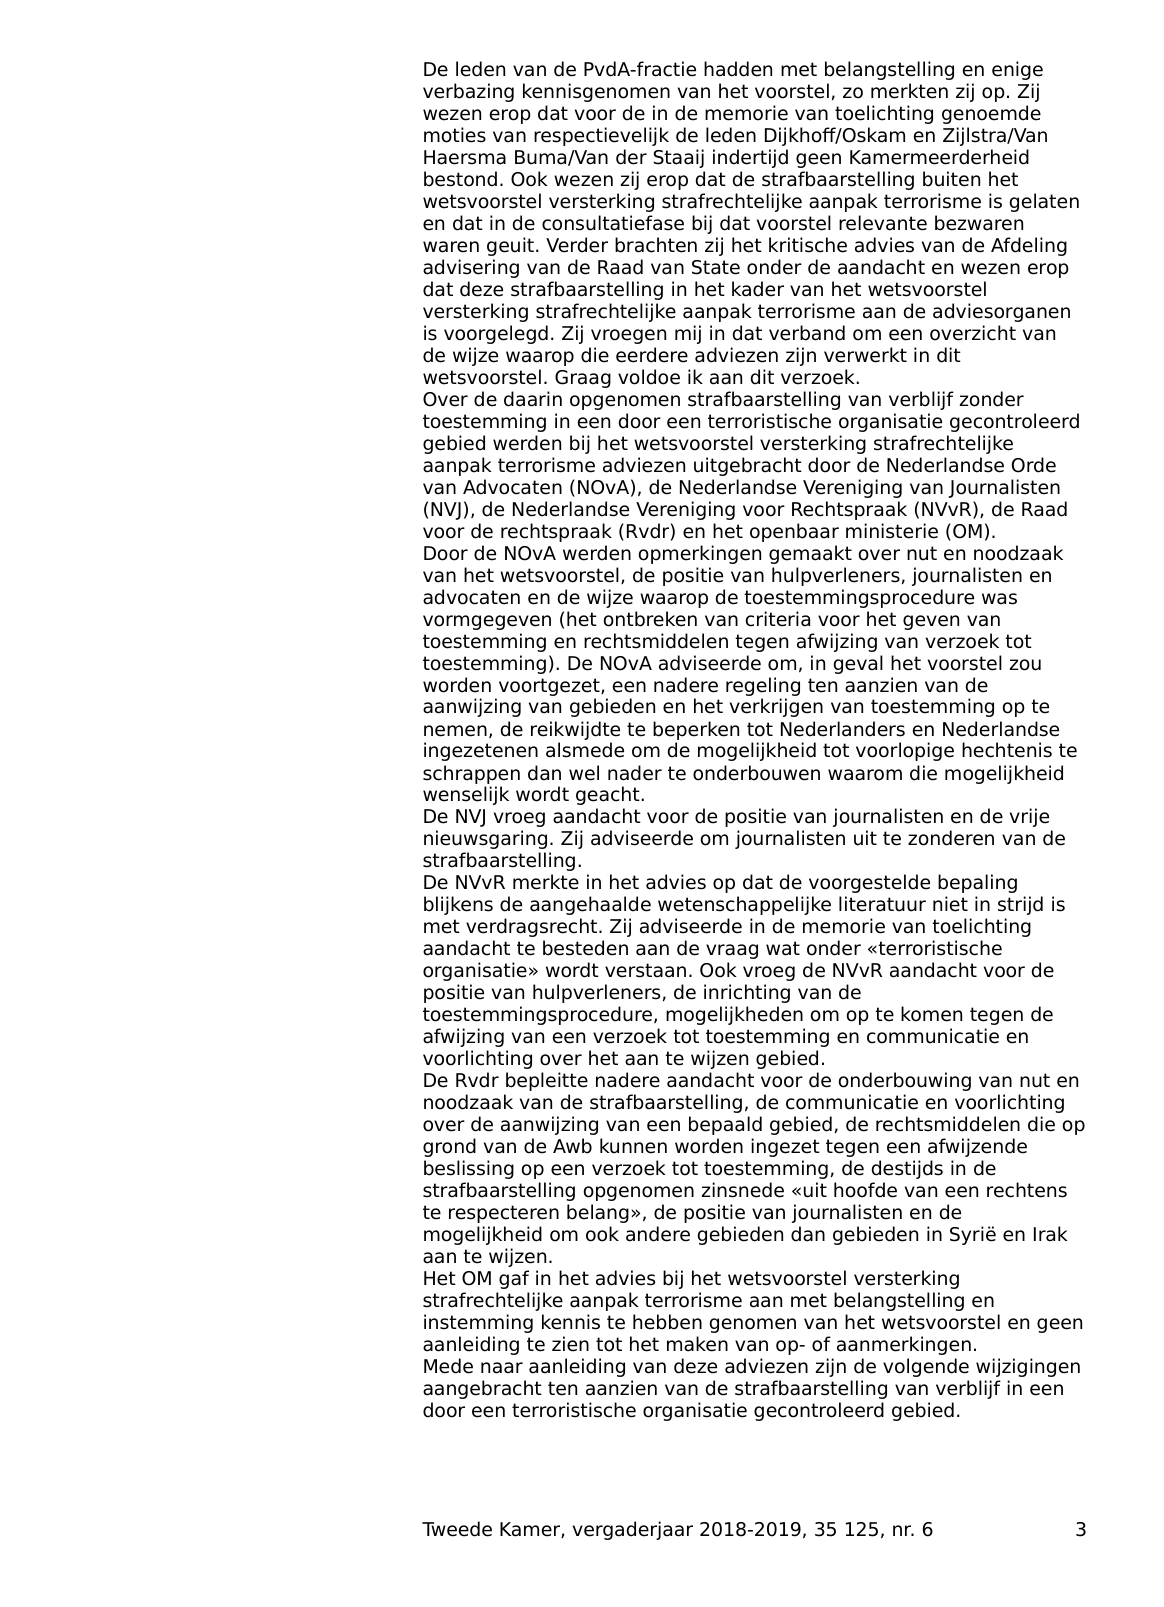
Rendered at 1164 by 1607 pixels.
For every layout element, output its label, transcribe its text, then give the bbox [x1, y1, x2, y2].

text Het OM gaf in het advies bij het wetsvoorstel versterking strafrechtelijke aanpak terrorisme aan met belangstelling en instemming kennis te hebben genomen van het wetsvoorstel en geen aanleiding te zien tot het maken van op- of aanmerkingen. [422, 1268, 1087, 1356]
text De leden van de PvdA-fractie hadden met belangstelling en enige verbazing kennisgenomen van het voorstel, zo merkten zij op. Zij wezen erop dat voor de in de memorie van toelichting genoemde moties van respectievelijk de leden Dijkhoff/Oskam en Zijlstra/Van Haersma Buma/Van der Staaij indertijd geen Kamermeerderheid bestond. Ook wezen zij erop dat de strafbaarstelling buiten het wetsvoorstel versterking strafrechtelijke aanpak terrorisme is gelaten en dat in de consultatiefase bij dat voorstel relevante bezwaren waren geuit. Verder brachten zij het kritische advies van de Afdeling advisering van de Raad van State onder de aandacht en wezen erop dat deze strafbaarstelling in het kader van het wetsvoorstel versterking strafrechtelijke aanpak terrorisme aan de adviesorganen is voorgelegd. Zij vroegen mij in dat verband om een overzicht van de wijze waarop die eerdere adviezen zijn verwerkt in dit wetsvoorstel. Graag voldoe ik aan dit verzoek. [422, 59, 1087, 389]
text De NVJ vroeg aandacht voor de positie van journalisten en de vrije nieuwsgaring. Zij adviseerde om journalisten uit te zonderen van de strafbaarstelling. [422, 806, 1087, 872]
text De NVvR merkte in het advies op dat de voorgestelde bepaling blijkens de aangehaalde wetenschappelijke literatuur niet in strijd is met verdragsrecht. Zij adviseerde in de memorie van toelichting aandacht te besteden aan de vraag wat onder «terroristische organisatie» wordt verstaan. Ook vroeg de NVvR aandacht voor de positie van hulpverleners, de inrichting van de toestemmingsprocedure, mogelijkheden om op te komen tegen de afwijzing van een verzoek tot toestemming en communicatie en voorlichting over het aan te wijzen gebied. [422, 872, 1087, 1070]
text Mede naar aanleiding van deze adviezen zijn de volgende wijzigingen aangebracht ten aanzien van de strafbaarstelling van verblijf in een door een terroristische organisatie gecontroleerd gebied. [422, 1356, 1087, 1422]
text De Rvdr bepleitte nadere aandacht voor de onderbouwing van nut en noodzaak van de strafbaarstelling, de communicatie en voorlichting over de aanwijzing van een bepaald gebied, de rechtsmiddelen die op grond van de Awb kunnen worden ingezet tegen een afwijzende beslissing op een verzoek tot toestemming, de destijds in de strafbaarstelling opgenomen zinsnede «uit hoofde van een rechtens te respecteren belang», de positie van journalisten en de mogelijkheid om ook andere gebieden dan gebieden in Syrië en Irak aan te wijzen. [422, 1070, 1087, 1268]
text Door de NOvA werden opmerkingen gemaakt over nut en noodzaak van het wetsvoorstel, de positie van hulpverleners, journalisten en advocaten en de wijze waarop de toestemmingsprocedure was vormgegeven (het ontbreken van criteria voor het geven van toestemming en rechtsmiddelen tegen afwijzing van verzoek tot toestemming). De NOvA adviseerde om, in geval het voorstel zou worden voortgezet, een nadere regeling ten aanzien van de aanwijzing van gebieden en het verkrijgen van toestemming op te nemen, de reikwijdte te beperken tot Nederlanders en Nederlandse ingezetenen alsmede om de mogelijkheid tot voorlopige hechtenis te schrappen dan wel nader te onderbouwen waarom die mogelijkheid wenselijk wordt geacht. [422, 543, 1087, 806]
text Over de daarin opgenomen strafbaarstelling van verblijf zonder toestemming in een door een terroristische organisatie gecontroleerd gebied werden bij het wetsvoorstel versterking strafrechtelijke aanpak terrorisme adviezen uitgebracht door de Nederlandse Orde van Advocaten (NOvA), de Nederlandse Vereniging van Journalisten (NVJ), de Nederlandse Vereniging voor Rechtspraak (NVvR), de Raad voor de rechtspraak (Rvdr) en het openbaar ministerie (OM). [422, 389, 1087, 543]
